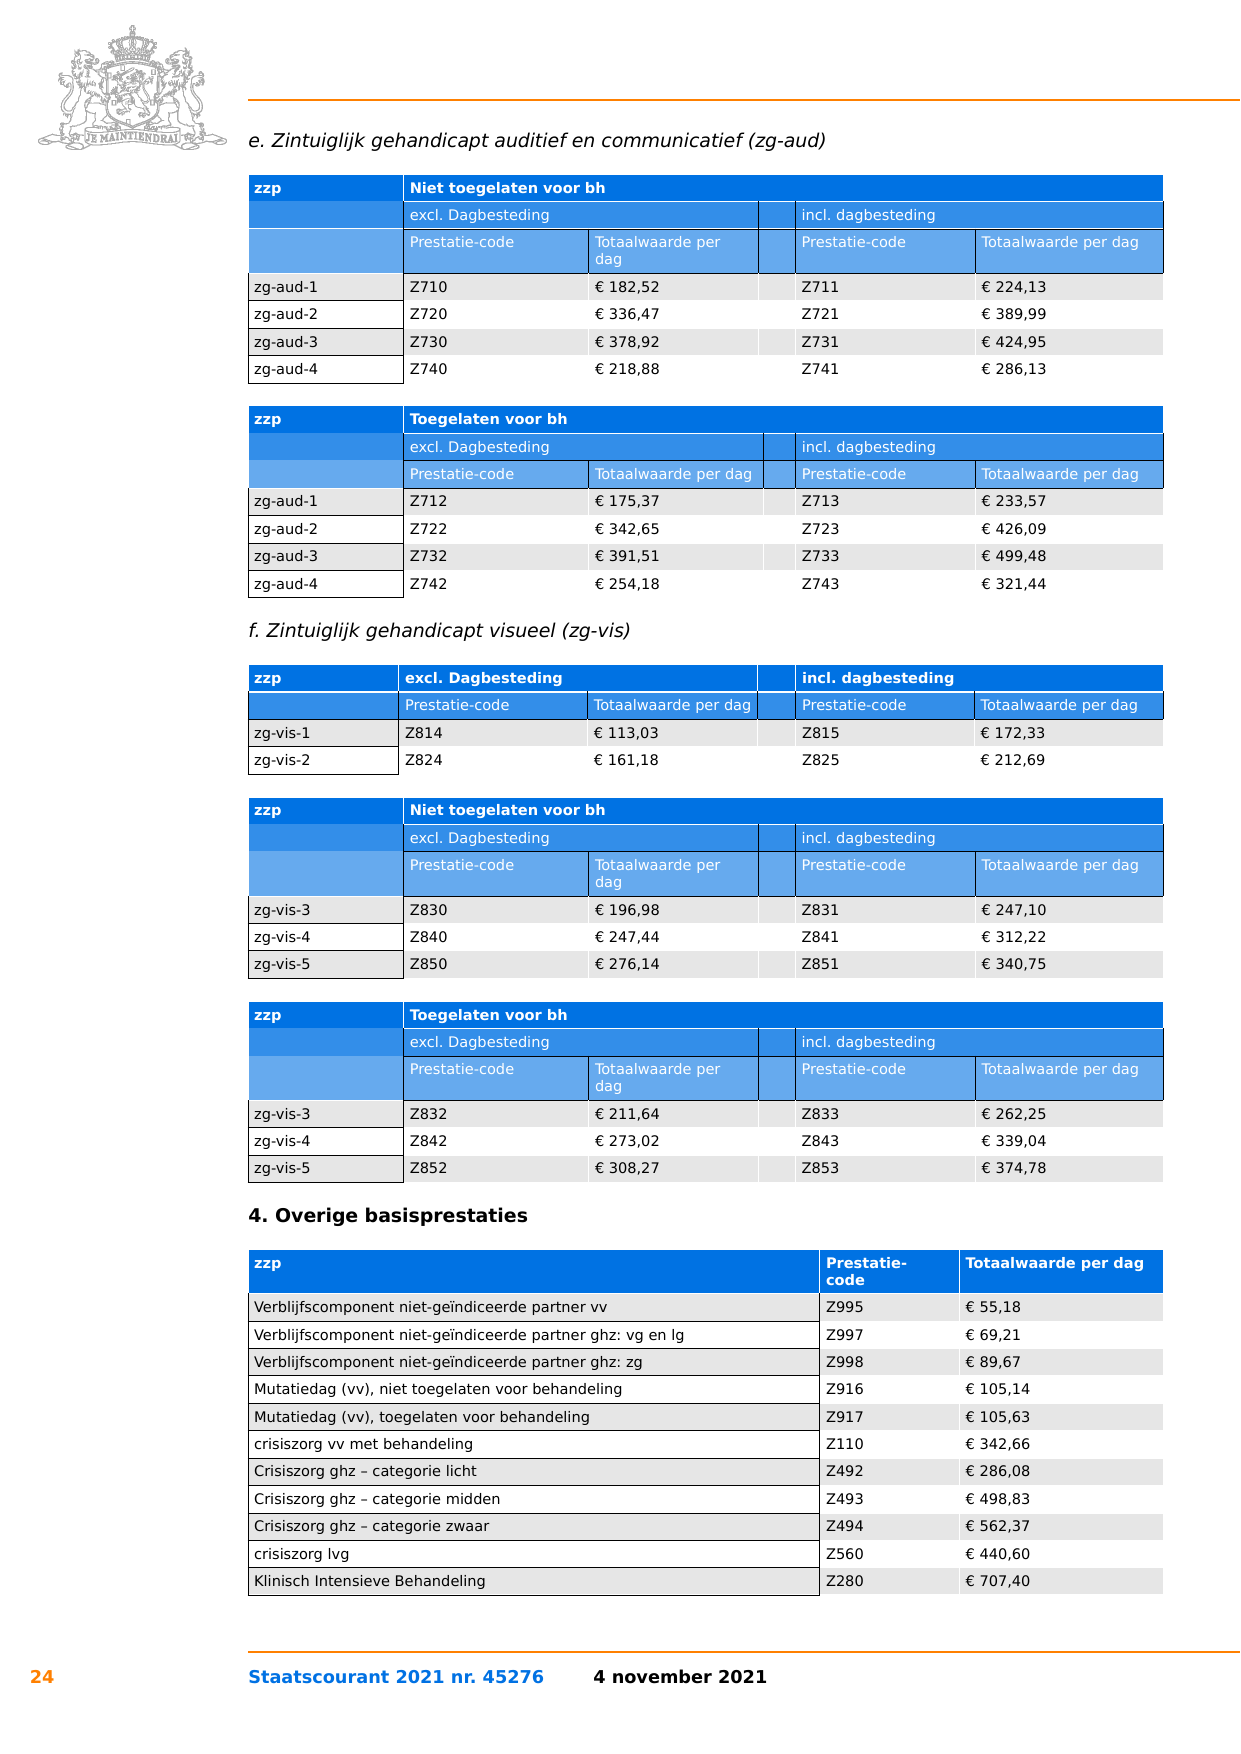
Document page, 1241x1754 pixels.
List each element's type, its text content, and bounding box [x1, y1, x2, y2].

table_cell [758, 693, 795, 719]
table_cell Totaalwaarde per dag [588, 693, 757, 719]
table_cell Prestatie-code [796, 1057, 975, 1100]
table_cell Z740 [404, 356, 588, 382]
table_cell Z998 [820, 1349, 959, 1375]
table_cell € 276,14 [589, 951, 758, 978]
table_cell Z494 [820, 1514, 959, 1540]
table_cell zg-aud-1 [249, 274, 403, 300]
table_cell Z722 [404, 516, 588, 542]
table_cell Crisiszorg ghz – categorie zwaar [249, 1514, 819, 1540]
table_cell € 440,60 [960, 1541, 1163, 1567]
table_cell € 499,48 [976, 544, 1163, 570]
table_cell [759, 230, 795, 273]
table_cell € 342,66 [960, 1431, 1163, 1458]
table_cell zg-aud-4 [249, 356, 403, 382]
table_cell € 389,99 [976, 301, 1163, 328]
table_cell Verblijfscomponent niet-geïndiceerde partner ghz: vg en lg [249, 1322, 819, 1348]
table_cell € 161,18 [588, 747, 757, 773]
table_cell Z995 [820, 1294, 959, 1321]
table_cell [764, 571, 795, 597]
table_cell € 247,44 [589, 924, 758, 950]
table_cell Z815 [796, 720, 974, 746]
table_cell Mutatiedag (vv), niet toegelaten voor behandeling [249, 1376, 819, 1403]
table_cell € 196,98 [589, 897, 758, 923]
subtitle e. Zintuiglijk gehandicapt auditief en communicatief (zg-aud) [248, 130, 1163, 152]
table_cell € 707,40 [960, 1568, 1163, 1594]
table_cell Z997 [820, 1322, 959, 1348]
table_cell excl. Dagbesteding [404, 202, 758, 228]
table_cell Verblijfscomponent niet-geïndiceerde partner vv [249, 1294, 819, 1321]
table_cell Z742 [404, 571, 588, 597]
table_header zzp [249, 1002, 403, 1028]
table_cell Z853 [796, 1156, 975, 1182]
subtitle f. Zintuiglijk gehandicapt visueel (zg-vis) [248, 620, 1163, 642]
table_cell Totaalwaarde per dag [975, 693, 1163, 719]
table_header zzp [249, 406, 403, 433]
subtitle 4. Overige basisprestaties [248, 1205, 1163, 1227]
table_cell Totaalwaarde per dag [976, 1057, 1163, 1100]
table_cell [764, 516, 795, 542]
table_cell € 308,27 [589, 1156, 758, 1182]
table_cell € 426,09 [976, 516, 1163, 542]
table_cell Prestatie-code [404, 1057, 588, 1100]
table_cell Z840 [404, 924, 588, 950]
table_cell Prestatie-code [796, 461, 975, 488]
table_cell [759, 852, 795, 896]
table_cell Z731 [796, 329, 975, 355]
table_cell € 273,02 [589, 1128, 758, 1155]
table_cell [759, 329, 795, 355]
table_cell € 562,37 [960, 1514, 1163, 1540]
table_cell [764, 489, 795, 515]
table_cell € 175,37 [589, 489, 763, 515]
table_cell zg-vis-1 [249, 720, 398, 746]
table_header Totaalwaarde per dag [960, 1250, 1163, 1293]
table_cell [759, 274, 795, 300]
table_cell [764, 461, 795, 488]
table_cell [249, 693, 398, 719]
table_cell Prestatie-code [399, 693, 587, 719]
table_cell Z851 [796, 951, 975, 978]
table_header zzp [249, 798, 403, 824]
table_cell zg-vis-2 [249, 747, 398, 773]
table_cell Z814 [399, 720, 587, 746]
table_cell Z732 [404, 544, 588, 570]
table_cell € 212,69 [975, 747, 1163, 773]
table_cell Z833 [796, 1101, 975, 1127]
table_cell Crisiszorg ghz – categorie licht [249, 1459, 819, 1485]
table_cell Prestatie-code [404, 461, 588, 488]
table_cell zg-aud-2 [249, 301, 403, 328]
table_cell [759, 1128, 795, 1155]
table_cell € 342,65 [589, 516, 763, 542]
table_cell Z832 [404, 1101, 588, 1127]
table_header Niet toegelaten voor bh [404, 798, 1163, 824]
table_cell Z711 [796, 274, 975, 300]
table_cell Z841 [796, 924, 975, 950]
table_header [758, 665, 795, 691]
table_cell Prestatie-code [796, 852, 975, 896]
table_cell Z843 [796, 1128, 975, 1155]
table_cell [764, 544, 795, 570]
table_cell Z712 [404, 489, 588, 515]
table_cell zg-aud-2 [249, 516, 403, 542]
table_cell crisiszorg lvg [249, 1541, 819, 1567]
table_cell € 262,25 [976, 1101, 1163, 1127]
table_cell Z825 [796, 747, 974, 773]
table_cell [759, 1156, 795, 1182]
table_cell Z842 [404, 1128, 588, 1155]
table_cell Z741 [796, 356, 975, 382]
table_cell Z723 [796, 516, 975, 542]
table_cell zg-vis-5 [249, 951, 403, 978]
table_cell Z560 [820, 1541, 959, 1567]
picture [38, 25, 227, 150]
table_cell Totaalwaarde per dag [589, 1057, 758, 1100]
table_cell € 113,03 [588, 720, 757, 746]
table_cell incl. dagbesteding [796, 825, 1163, 851]
table_header zzp [249, 1250, 819, 1293]
table_cell € 339,04 [976, 1128, 1163, 1155]
table_cell Z743 [796, 571, 975, 597]
table_cell zg-vis-5 [249, 1156, 403, 1182]
table_cell € 498,83 [960, 1486, 1163, 1512]
table_cell Z720 [404, 301, 588, 328]
table_cell Z733 [796, 544, 975, 570]
table_cell Totaalwaarde per dag [589, 461, 763, 488]
table_cell Z916 [820, 1376, 959, 1403]
table_header zzp [249, 665, 398, 691]
table_cell € 224,13 [976, 274, 1163, 300]
table_cell zg-vis-4 [249, 1128, 403, 1155]
table_cell [758, 747, 795, 773]
table_cell Totaalwaarde per dag [589, 230, 758, 273]
table_cell Mutatiedag (vv), toegelaten voor behandeling [249, 1404, 819, 1430]
table_cell € 89,67 [960, 1349, 1163, 1375]
table_header zzp [249, 175, 403, 201]
table_cell € 211,64 [589, 1101, 758, 1127]
table_cell Z713 [796, 489, 975, 515]
table_cell [759, 1057, 795, 1100]
table_cell € 378,92 [589, 329, 758, 355]
table_cell [764, 434, 795, 460]
table_cell [759, 301, 795, 328]
table_cell [759, 951, 795, 978]
table_header Toegelaten voor bh [404, 1002, 1163, 1028]
table_cell incl. dagbesteding [796, 202, 1163, 228]
table_cell € 336,47 [589, 301, 758, 328]
table_cell Z824 [399, 747, 587, 773]
table_cell Z830 [404, 897, 588, 923]
table_cell excl. Dagbesteding [404, 825, 758, 851]
table_cell Z280 [820, 1568, 959, 1594]
table_header Prestatie- code [820, 1250, 959, 1293]
table_cell Crisiszorg ghz – categorie midden [249, 1486, 819, 1512]
table_cell Totaalwaarde per dag [976, 852, 1163, 896]
table_cell zg-vis-3 [249, 1101, 403, 1127]
table_cell incl. dagbesteding [796, 434, 1163, 460]
table_cell Z917 [820, 1404, 959, 1430]
table_cell zg-aud-4 [249, 571, 403, 597]
table_cell € 374,78 [976, 1156, 1163, 1182]
table_cell Z852 [404, 1156, 588, 1182]
table_cell € 254,18 [589, 571, 763, 597]
table_cell zg-vis-4 [249, 924, 403, 950]
table_cell € 340,75 [976, 951, 1163, 978]
table_cell Prestatie-code [404, 230, 588, 273]
table_cell [759, 825, 795, 851]
table_cell [758, 720, 795, 746]
table_cell Prestatie-code [796, 693, 974, 719]
table_cell zg-vis-3 [249, 897, 403, 923]
table_cell € 424,95 [976, 329, 1163, 355]
table_cell Verblijfscomponent niet-geïndiceerde partner ghz: zg [249, 1349, 819, 1375]
table_cell zg-aud-3 [249, 544, 403, 570]
table_cell excl. Dagbesteding [404, 1029, 758, 1056]
table_cell zg-aud-1 [249, 489, 403, 515]
table_cell [759, 924, 795, 950]
table_cell € 321,44 [976, 571, 1163, 597]
table_cell Z492 [820, 1459, 959, 1485]
table_cell incl. dagbesteding [796, 1029, 1163, 1056]
table_cell € 391,51 [589, 544, 763, 570]
table_cell € 233,57 [976, 489, 1163, 515]
table_cell € 69,21 [960, 1322, 1163, 1348]
table_cell [759, 202, 795, 228]
table_cell Totaalwaarde per dag [976, 230, 1163, 273]
table_cell € 105,14 [960, 1376, 1163, 1403]
table_cell € 247,10 [976, 897, 1163, 923]
table_cell € 286,08 [960, 1459, 1163, 1485]
table_cell [759, 1029, 795, 1056]
table_cell [759, 356, 795, 382]
table_cell Z710 [404, 274, 588, 300]
table_cell € 105,63 [960, 1404, 1163, 1430]
table_header excl. Dagbesteding [399, 665, 757, 691]
table_cell € 182,52 [589, 274, 758, 300]
table_cell zg-aud-3 [249, 329, 403, 355]
table_cell Prestatie-code [404, 852, 588, 896]
table_cell € 172,33 [975, 720, 1163, 746]
table_header Toegelaten voor bh [404, 406, 1163, 433]
table_cell Z721 [796, 301, 975, 328]
table_cell € 218,88 [589, 356, 758, 382]
table_cell crisiszorg vv met behandeling [249, 1431, 819, 1458]
table_header incl. dagbesteding [796, 665, 1163, 691]
table_cell [759, 1101, 795, 1127]
table_cell Z730 [404, 329, 588, 355]
table_cell € 286,13 [976, 356, 1163, 382]
table_cell Z831 [796, 897, 975, 923]
table_cell € 312,22 [976, 924, 1163, 950]
table_cell Z493 [820, 1486, 959, 1512]
table_cell [759, 897, 795, 923]
table_cell € 55,18 [960, 1294, 1163, 1321]
table_cell Z110 [820, 1431, 959, 1458]
table_cell Z850 [404, 951, 588, 978]
table_cell Totaalwaarde per dag [976, 461, 1163, 488]
table_header Niet toegelaten voor bh [404, 175, 1163, 201]
table_cell Totaalwaarde per dag [589, 852, 758, 896]
table_cell Prestatie-code [796, 230, 975, 273]
table_cell excl. Dagbesteding [404, 434, 763, 460]
table_cell Klinisch Intensieve Behandeling [249, 1568, 819, 1594]
